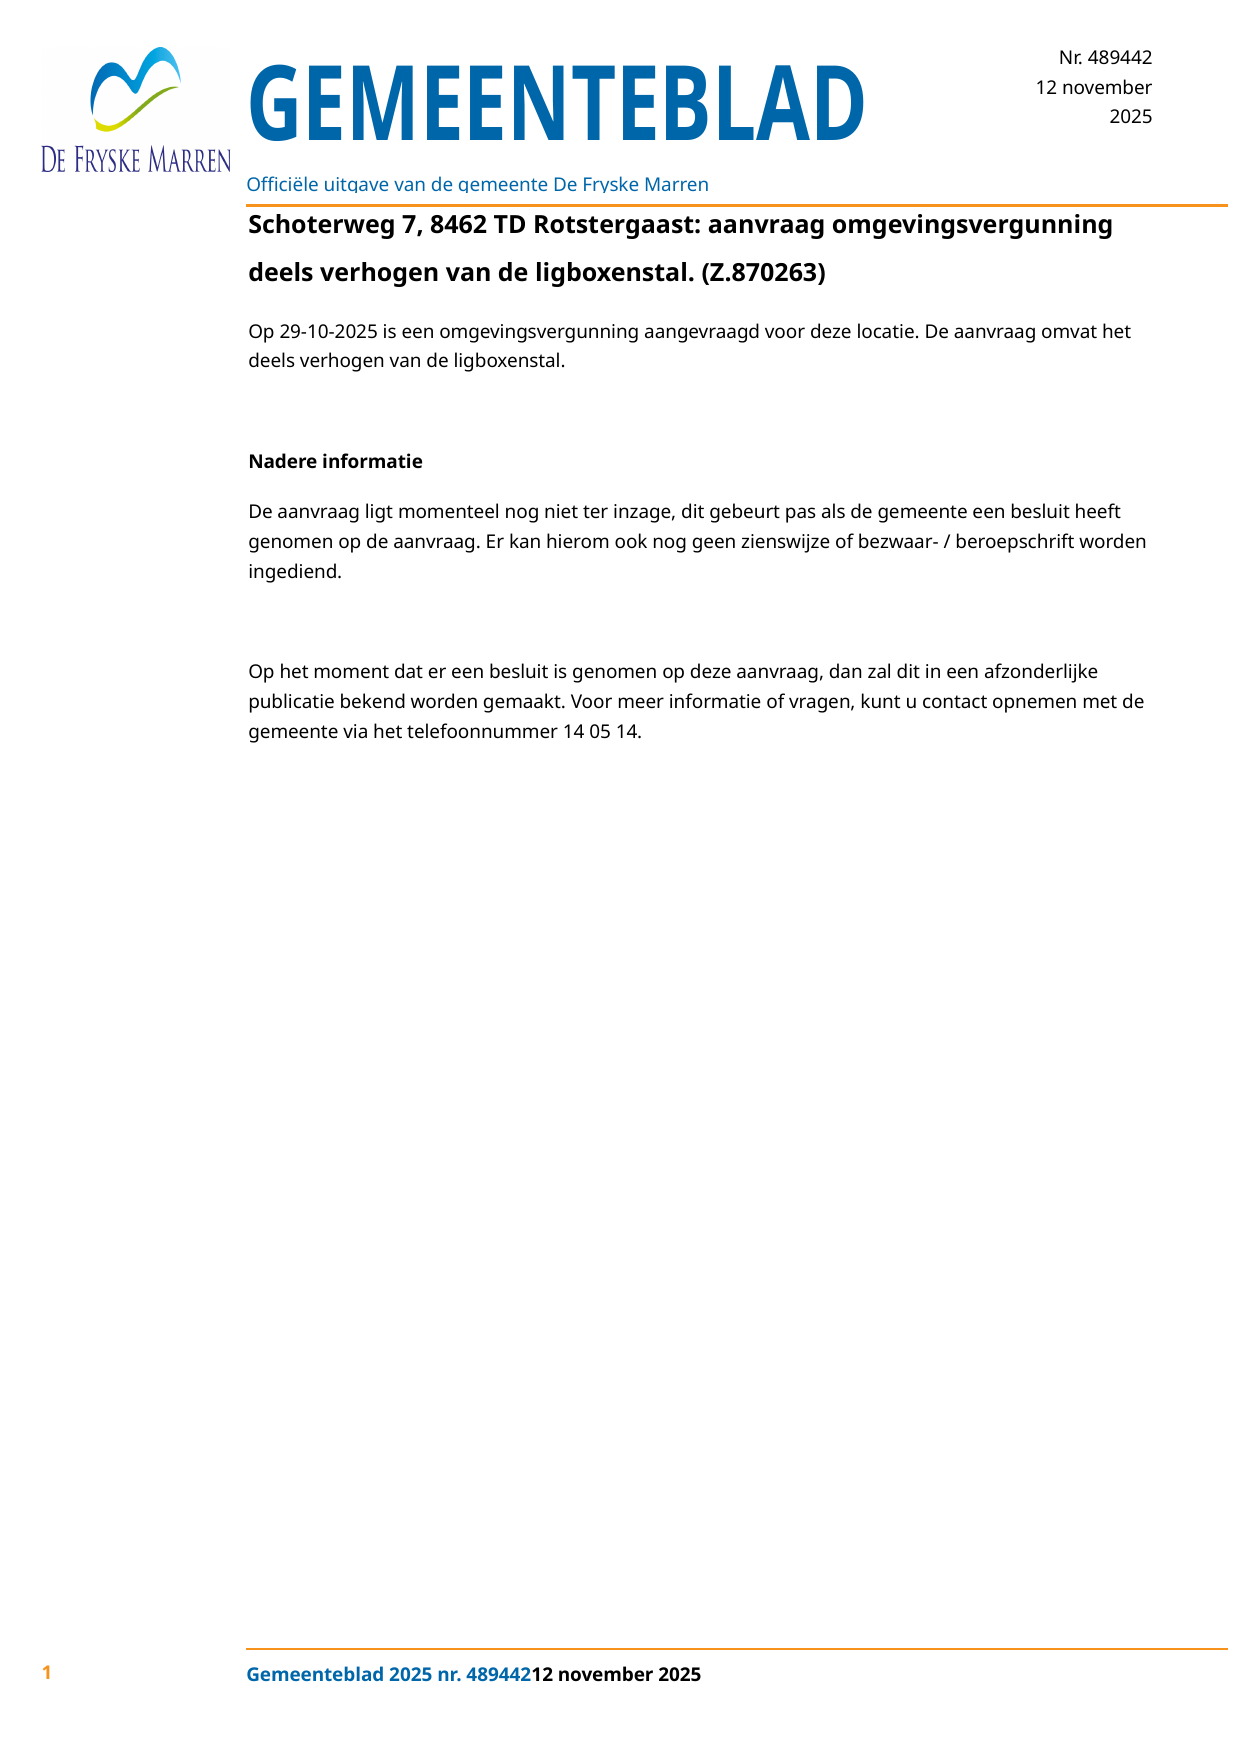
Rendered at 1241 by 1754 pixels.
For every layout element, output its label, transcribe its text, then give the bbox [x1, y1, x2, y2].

text Schoterweg 7, 8462 TD Rotstergaast: aanvraag omgevingsvergunning deels verhogen van de ligboxenstal. (Z.870263) [248, 207, 1152, 288]
text Op het moment dat er een besluit is genomen op deze aanvraag, dan zal dit in een afzonderlijke publicatie bekend worden gemaakt. Voor meer informatie of vragen, kunt u contact opnemen met de gemeente via het telefoonnummer 14 05 14. [248, 659, 1152, 744]
picture [41, 47, 231, 172]
text De aanvraag ligt momenteel nog niet ter inzage, dit gebeurt pas als de gemeente een besluit heeft genomen op de aanvraag. Er kan hierom ook nog geen zienswijze of bezwaar- / beroepschrift worden ingediend. [248, 499, 1152, 584]
text Op 29-10-2025 is een omgevingsvergunning aangevraagd voor deze locatie. De aanvraag omvat het deels verhogen van de ligboxenstal. [248, 318, 1152, 373]
text Nadere informatie [248, 448, 1152, 474]
